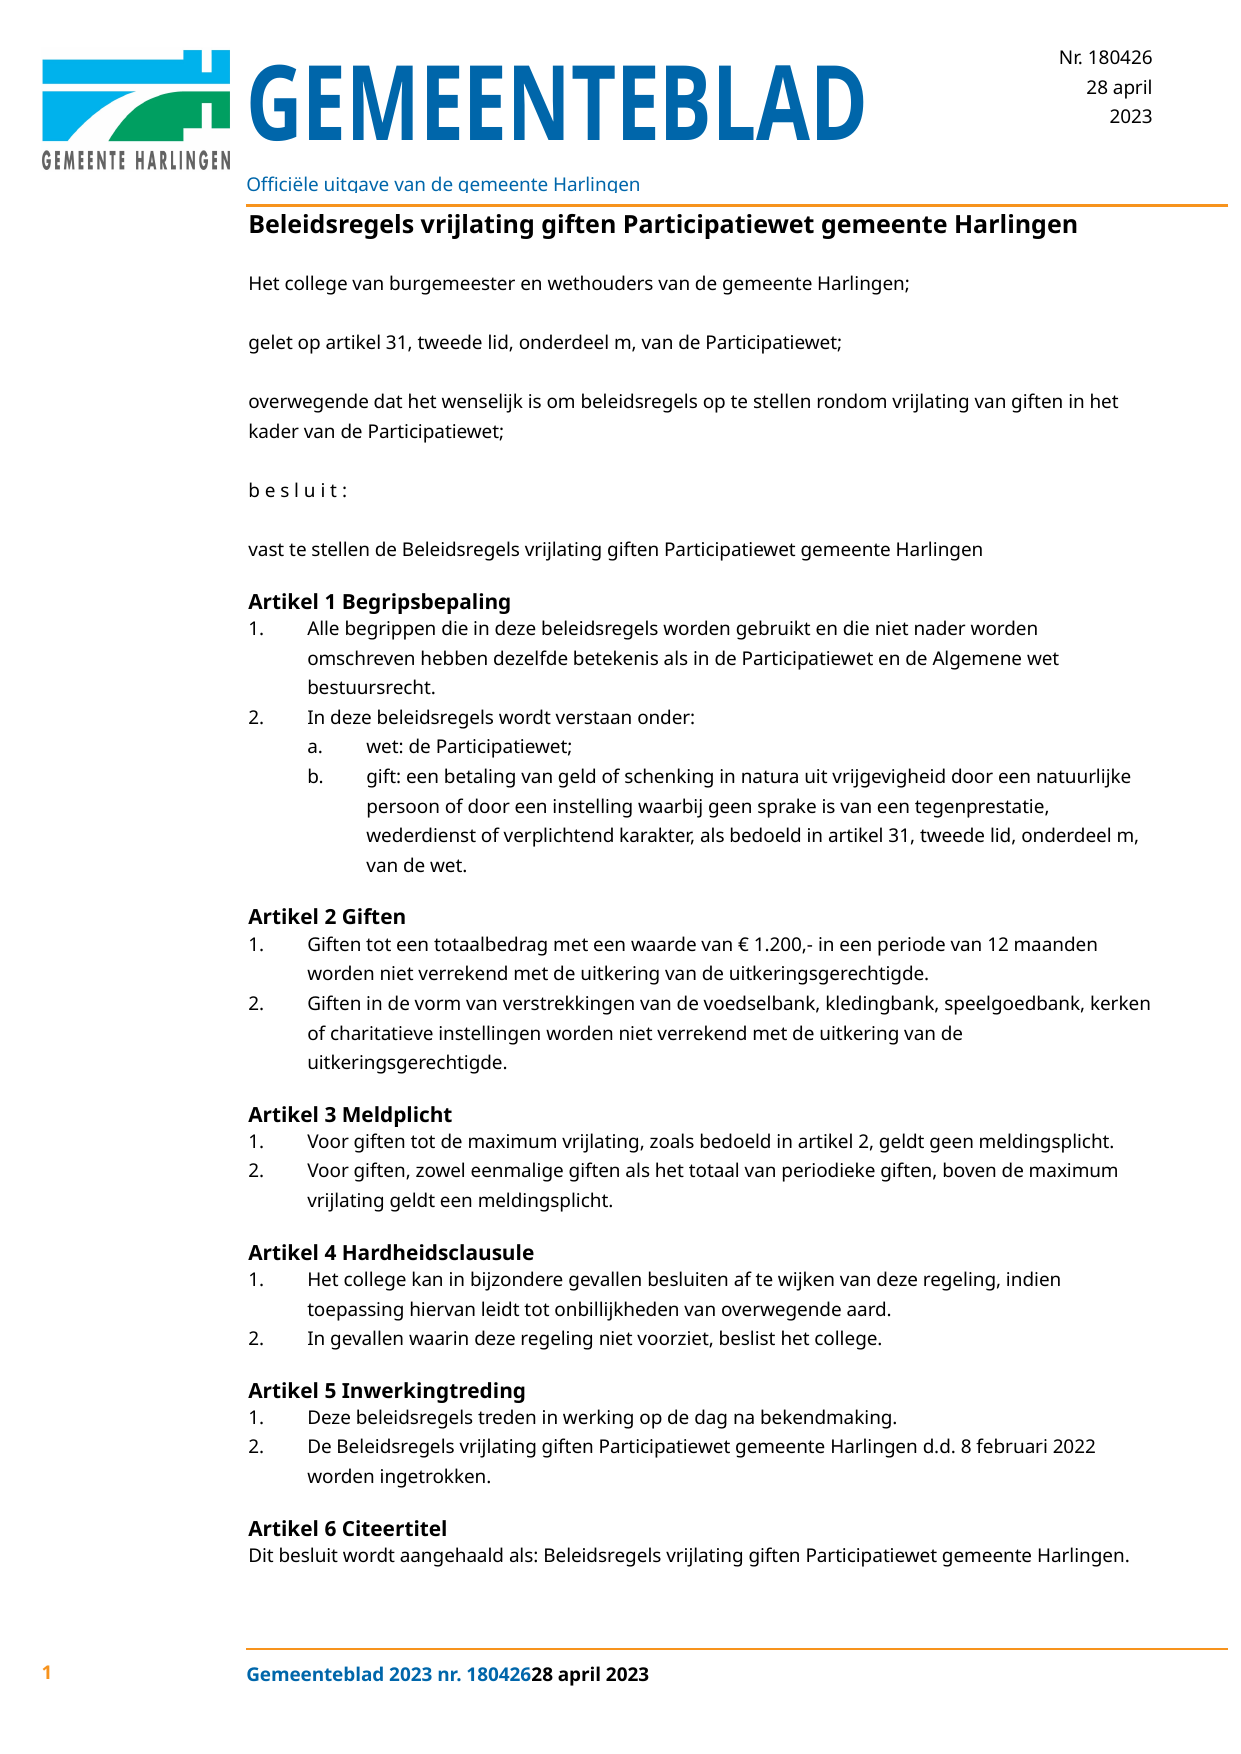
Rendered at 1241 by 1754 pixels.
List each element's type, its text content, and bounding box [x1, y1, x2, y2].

text Artikel 3 Meldplicht [248, 1100, 1152, 1128]
text Artikel 1 Begripsbepaling [248, 587, 1152, 615]
text Artikel 5 Inwerkingtreding [248, 1376, 1152, 1404]
list Giften tot een totaalbedrag met een waarde van € 1.200,- in een periode van 12 maanden worden niet verrekend met de uitkering van de uitkeringsgerechtigde. [248, 931, 1152, 986]
picture [41, 47, 231, 172]
list Voor giften, zowel eenmalige giften als het totaal van periodieke giften, boven de maximum vrijlating geldt een meldingsplicht. [248, 1158, 1152, 1213]
text Artikel 6 Citeertitel [248, 1514, 1152, 1542]
list Alle begrippen die in deze beleidsregels worden gebruikt en die niet nader worden omschreven hebben dezelfde betekenis als in de Participatiewet en de Algemene wet bestuursrecht. [248, 615, 1152, 700]
list Deze beleidsregels treden in werking op de dag na bekendmaking. [248, 1404, 1152, 1430]
text b e s l u i t : [248, 477, 1152, 503]
text overwegende dat het wenselijk is om beleidsregels op te stellen rondom vrijlating van giften in het kader van de Participatiewet; [248, 389, 1152, 444]
list Giften in de vorm van verstrekkingen van de voedselbank, kledingbank, speelgoedbank, kerken of charitatieve instellingen worden niet verrekend met de uitkering van de uitkeringsgerechtigde. [248, 990, 1152, 1075]
text vast te stellen de Beleidsregels vrijlating giften Participatiewet gemeente Harlingen [248, 537, 1152, 562]
list gift: een betaling van geld of schenking in natura uit vrijgevigheid door een natuurlijke persoon of door een instelling waarbij geen sprake is van een tegenprestatie, wederdienst of verplichtend karakter, als bedoeld in artikel 31, tweede lid, onderdeel m, van de wet. [307, 763, 1152, 878]
text Beleidsregels vrijlating giften Participatiewet gemeente Harlingen [248, 207, 1152, 241]
text Artikel 2 Giften [248, 902, 1152, 931]
list Voor giften tot de maximum vrijlating, zoals bedoeld in artikel 2, geldt geen meldingsplicht. [248, 1128, 1152, 1154]
list wet: de Participatiewet; [307, 734, 1152, 759]
text Dit besluit wordt aangehaald als: Beleidsregels vrijlating giften Participatiewet gemeente Harlingen. [248, 1542, 1152, 1568]
text gelet op artikel 31, tweede lid, onderdeel m, van de Participatiewet; [248, 329, 1152, 355]
list In deze beleidsregels wordt verstaan onder: [248, 704, 1152, 730]
text Artikel 4 Hardheidsclausule [248, 1238, 1152, 1266]
list In gevallen waarin deze regeling niet voorziet, beslist het college. [248, 1325, 1152, 1351]
list De Beleidsregels vrijlating giften Participatiewet gemeente Harlingen d.d. 8 februari 2022 worden ingetrokken. [248, 1434, 1152, 1489]
text Het college van burgemeester en wethouders van de gemeente Harlingen; [248, 270, 1152, 296]
list Het college kan in bijzondere gevallen besluiten af te wijken van deze regeling, indien toepassing hiervan leidt tot onbillijkheden van overwegende aard. [248, 1266, 1152, 1321]
